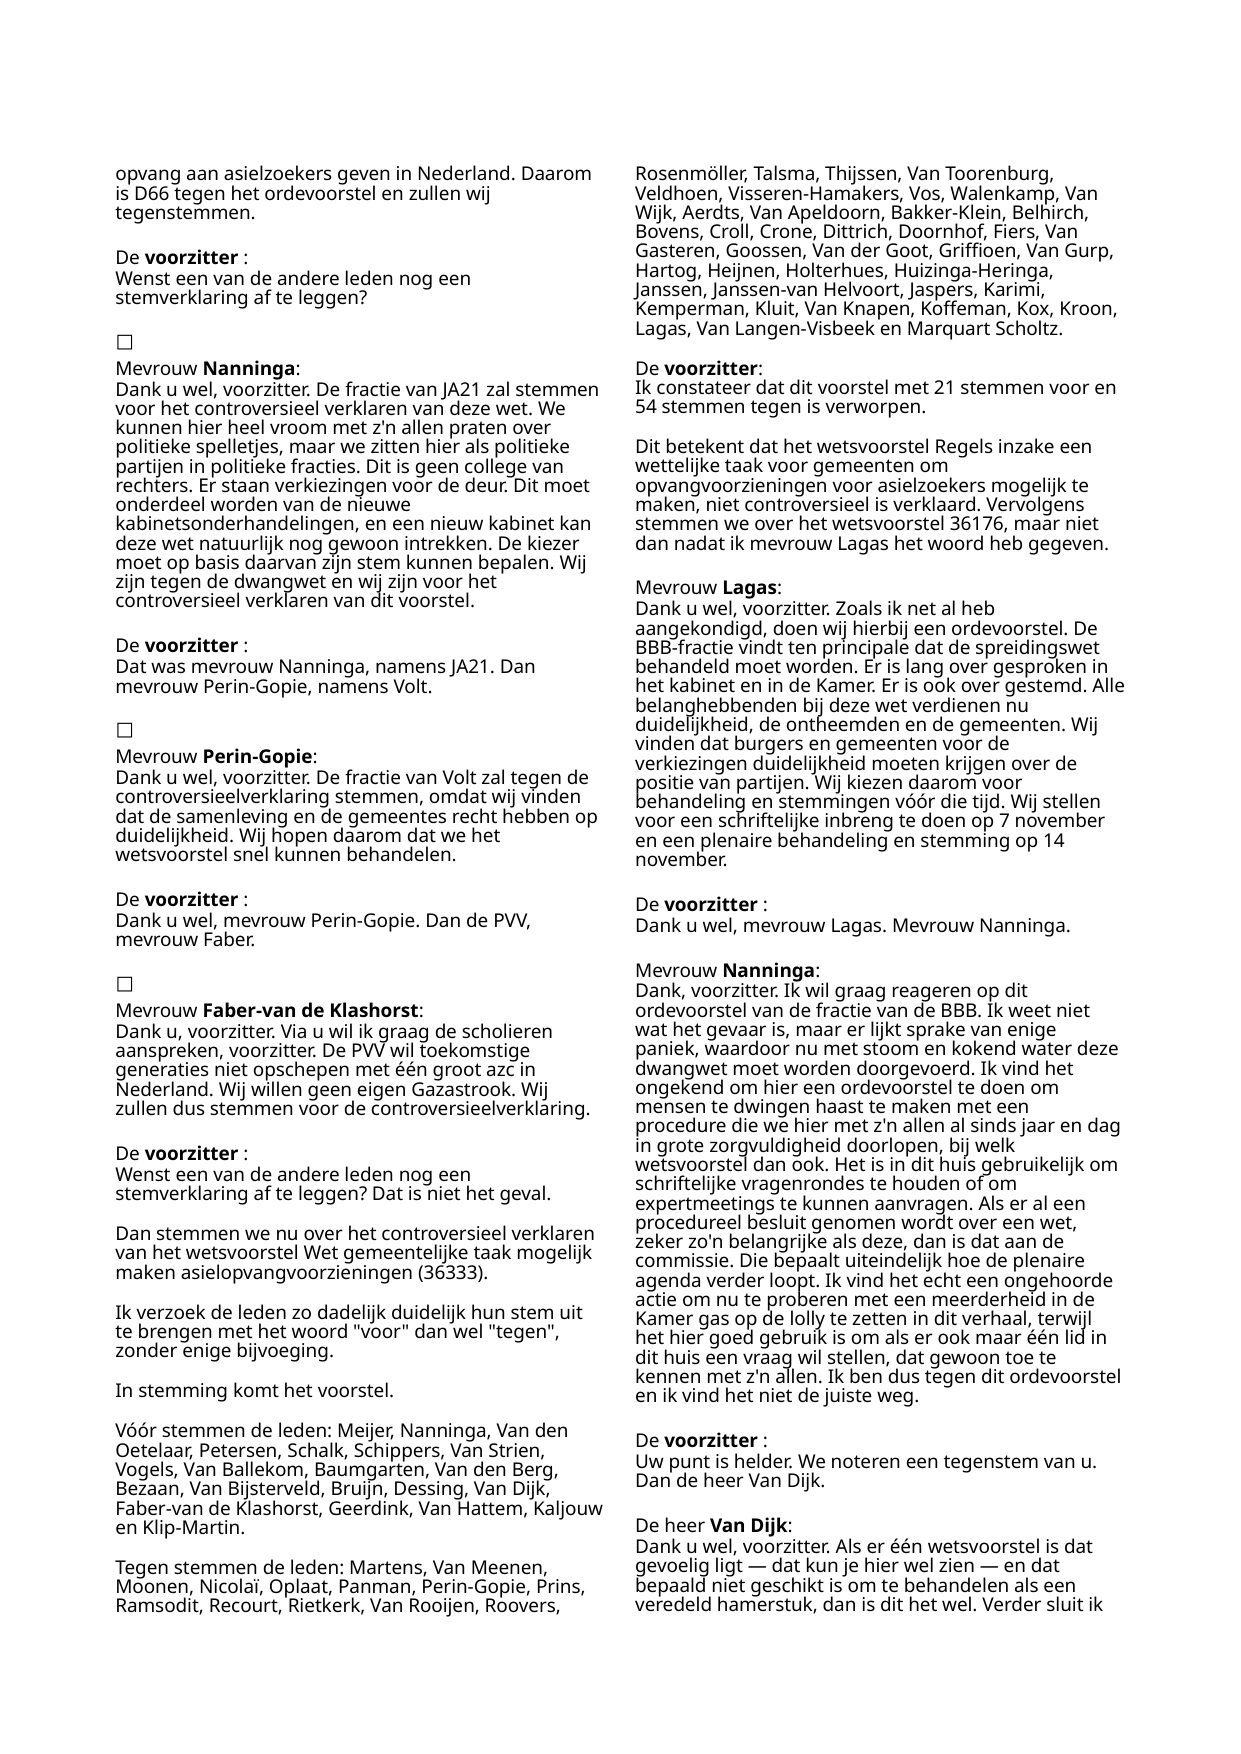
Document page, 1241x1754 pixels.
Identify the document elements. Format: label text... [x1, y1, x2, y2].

text Mevrouw Perin-Gopie: [115, 743, 605, 769]
text De heer Van Dijk: [635, 1512, 1125, 1538]
text Ik constateer dat dit voorstel met 21 stemmen voor en 54 stemmen tegen is verworpen. [635, 379, 1125, 417]
text De voorzitter : [115, 633, 605, 658]
text Dank u wel, mevrouw Perin-Gopie. Dan de PVV, mevrouw Faber. [115, 912, 605, 951]
text De voorzitter : [115, 1140, 605, 1166]
text Dank, voorzitter. Ik wil graag reageren op dit ordevoorstel van de fractie van de BBB. Ik weet niet wat het gevaar is, maar er lijkt sprake van enige paniek, waardoor nu met stoom en kokend water deze dwangwet moet worden doorgevoerd. Ik vind het ongekend om hier een ordevoorstel te doen om mensen te dwingen haast te maken met een procedure die we hier met z'n allen al sinds jaar en dag in grote zorgvuldigheid doorlopen, bij welk wetsvoorstel dan ook. Het is in dit huis gebruikelijk om schriftelijke vragenrondes te houden of om expertmeetings te kunnen aanvragen. Als er al een procedureel besluit genomen wordt over een wet, zeker zo'n belangrijke als deze, dan is dat aan de commissie. Die bepaalt uiteindelijk hoe de plenaire agenda verder loopt. Ik vind het echt een ongehoorde actie om nu te proberen met een meerderheid in de Kamer gas op de lolly te zetten in dit verhaal, terwijl het hier goed gebruik is om als er ook maar één lid in dit huis een vraag wil stellen, dat gewoon toe te kennen met z'n allen. Ik ben dus tegen dit ordevoorstel en ik vind het niet de juiste weg. [635, 982, 1125, 1406]
text Uw punt is helder. We noteren een tegenstem van u. Dan de heer Van Dijk. [635, 1453, 1125, 1492]
text Mevrouw Nanninga: [115, 355, 605, 381]
text Dit betekent dat het wetsvoorstel Regels inzake een wettelijke taak voor gemeenten om opvangvoorzieningen voor asielzoekers mogelijk te maken, niet controversieel is verklaard. Vervolgens stemmen we over het wetsvoorstel 36176, maar niet dan nadat ik mevrouw Lagas het woord heb gegeven. [635, 438, 1125, 554]
text Dank u wel, voorzitter. De fractie van Volt zal tegen de controversieelverklaring stemmen, omdat wij vinden dat de samenleving en de gemeentes recht hebben op duidelijkheid. Wij hopen daarom dat we het wetsvoorstel snel kunnen behandelen. [115, 769, 605, 866]
text Dan stemmen we nu over het controversieel verklaren van het wetsvoorstel Wet gemeentelijke taak mogelijk maken asielopvangvoorzieningen (36333). [115, 1225, 605, 1283]
text Dank u wel, voorzitter. De fractie van JA21 zal stemmen voor het controversieel verklaren van deze wet. We kunnen hier heel vroom met z'n allen praten over politieke spelletjes, maar we zitten hier als politieke partijen in politieke fracties. Dit is geen college van rechters. Er staan verkiezingen voor de deur. Dit moet onderdeel worden van de nieuwe kabinetsonderhandelingen, en een nieuw kabinet kan deze wet natuurlijk nog gewoon intrekken. De kiezer moet op basis daarvan zijn stem kunnen bepalen. Wij zijn tegen de dwangwet en wij zijn voor het controversieel verklaren van dit voorstel. [115, 381, 605, 612]
text Ik verzoek de leden zo dadelijk duidelijk hun stem uit te brengen met het woord "voor" dan wel "tegen", zonder enige bijvoeging. [115, 1304, 605, 1361]
text Tegen stemmen de leden: Martens, Van Meenen, Moonen, Nicolaï, Oplaat, Panman, Perin-Gopie, Prins, Ramsodit, Recourt, Rietkerk, Van Rooijen, Roovers, [115, 1559, 605, 1617]
text De voorzitter: [635, 359, 1125, 379]
text Rosenmöller, Talsma, Thijssen, Van Toorenburg, Veldhoen, Visseren-Hamakers, Vos, Walenkamp, Van Wijk, Aerdts, Van Apeldoorn, Bakker-Klein, Belhirch, Bovens, Croll, Crone, Dittrich, Doornhof, Fiers, Van Gasteren, Goossen, Van der Goot, Griffioen, Van Gurp, Hartog, Heijnen, Holterhues, Huizinga-Heringa, Janssen, Janssen-van Helvoort, Jaspers, Karimi, Kemperman, Kluit, Van Knapen, Koffeman, Kox, Kroon, Lagas, Van Langen-Visbeek en Marquart Scholtz. [635, 165, 1125, 339]
text De voorzitter : [635, 1427, 1125, 1453]
text ⬜ [115, 718, 605, 743]
text Dank u wel, voorzitter. Zoals ik net al heb aangekondigd, doen wij hierbij een ordevoorstel. De BBB-fractie vindt ten principale dat de spreidingswet behandeld moet worden. Er is lang over gesproken in het kabinet en in de Kamer. Er is ook over gestemd. Alle belanghebbenden bij deze wet verdienen nu duidelijkheid, de ontheemden en de gemeenten. Wij vinden dat burgers en gemeenten voor de verkiezingen duidelijkheid moeten krijgen over de positie van partijen. Wij kiezen daarom voor behandeling en stemmingen vóór die tijd. Wij stellen voor een schriftelijke inbreng te doen op 7 november en een plenaire behandeling en stemming op 14 november. [635, 600, 1125, 870]
text In stemming komt het voorstel. [115, 1382, 605, 1402]
text ⬜ [115, 329, 605, 355]
text De voorzitter : [115, 244, 605, 270]
text Mevrouw Nanninga: [635, 957, 1125, 982]
text Dank u wel, mevrouw Lagas. Mevrouw Nanninga. [635, 917, 1125, 936]
text Mevrouw Lagas: [635, 574, 1125, 600]
text opvang aan asielzoekers geven in Nederland. Daarom is D66 tegen het ordevoorstel en zullen wij tegenstemmen. [115, 165, 605, 223]
text Wenst een van de andere leden nog een stemverklaring af te leggen? [115, 270, 605, 308]
text Mevrouw Faber-van de Klashorst: [115, 997, 605, 1023]
text Dank u, voorzitter. Via u wil ik graag de scholieren aanspreken, voorzitter. De PVV wil toekomstige generaties niet opschepen met één groot azc in Nederland. Wij willen geen eigen Gazastrook. Wij zullen dus stemmen voor de controversieelverklaring. [115, 1023, 605, 1119]
text Vóór stemmen de leden: Meijer, Nanninga, Van den Oetelaar, Petersen, Schalk, Schippers, Van Strien, Vogels, Van Ballekom, Baumgarten, Van den Berg, Bezaan, Van Bijsterveld, Bruijn, Dessing, Van Dijk, Faber-van de Klashorst, Geerdink, Van Hattem, Kaljouw en Klip-Martin. [115, 1422, 605, 1538]
text De voorzitter : [115, 886, 605, 912]
text Wenst een van de andere leden nog een stemverklaring af te leggen? Dat is niet het geval. [115, 1166, 605, 1204]
text De voorzitter : [635, 891, 1125, 917]
text ⬜ [115, 971, 605, 997]
text Dank u wel, voorzitter. Als er één wetsvoorstel is dat gevoelig ligt — dat kun je hier wel zien — en dat bepaald niet geschikt is om te behandelen als een veredeld hamerstuk, dan is dit het wel. Verder sluit ik [635, 1538, 1125, 1615]
text Dat was mevrouw Nanninga, namens JA21. Dan mevrouw Perin-Gopie, namens Volt. [115, 658, 605, 697]
